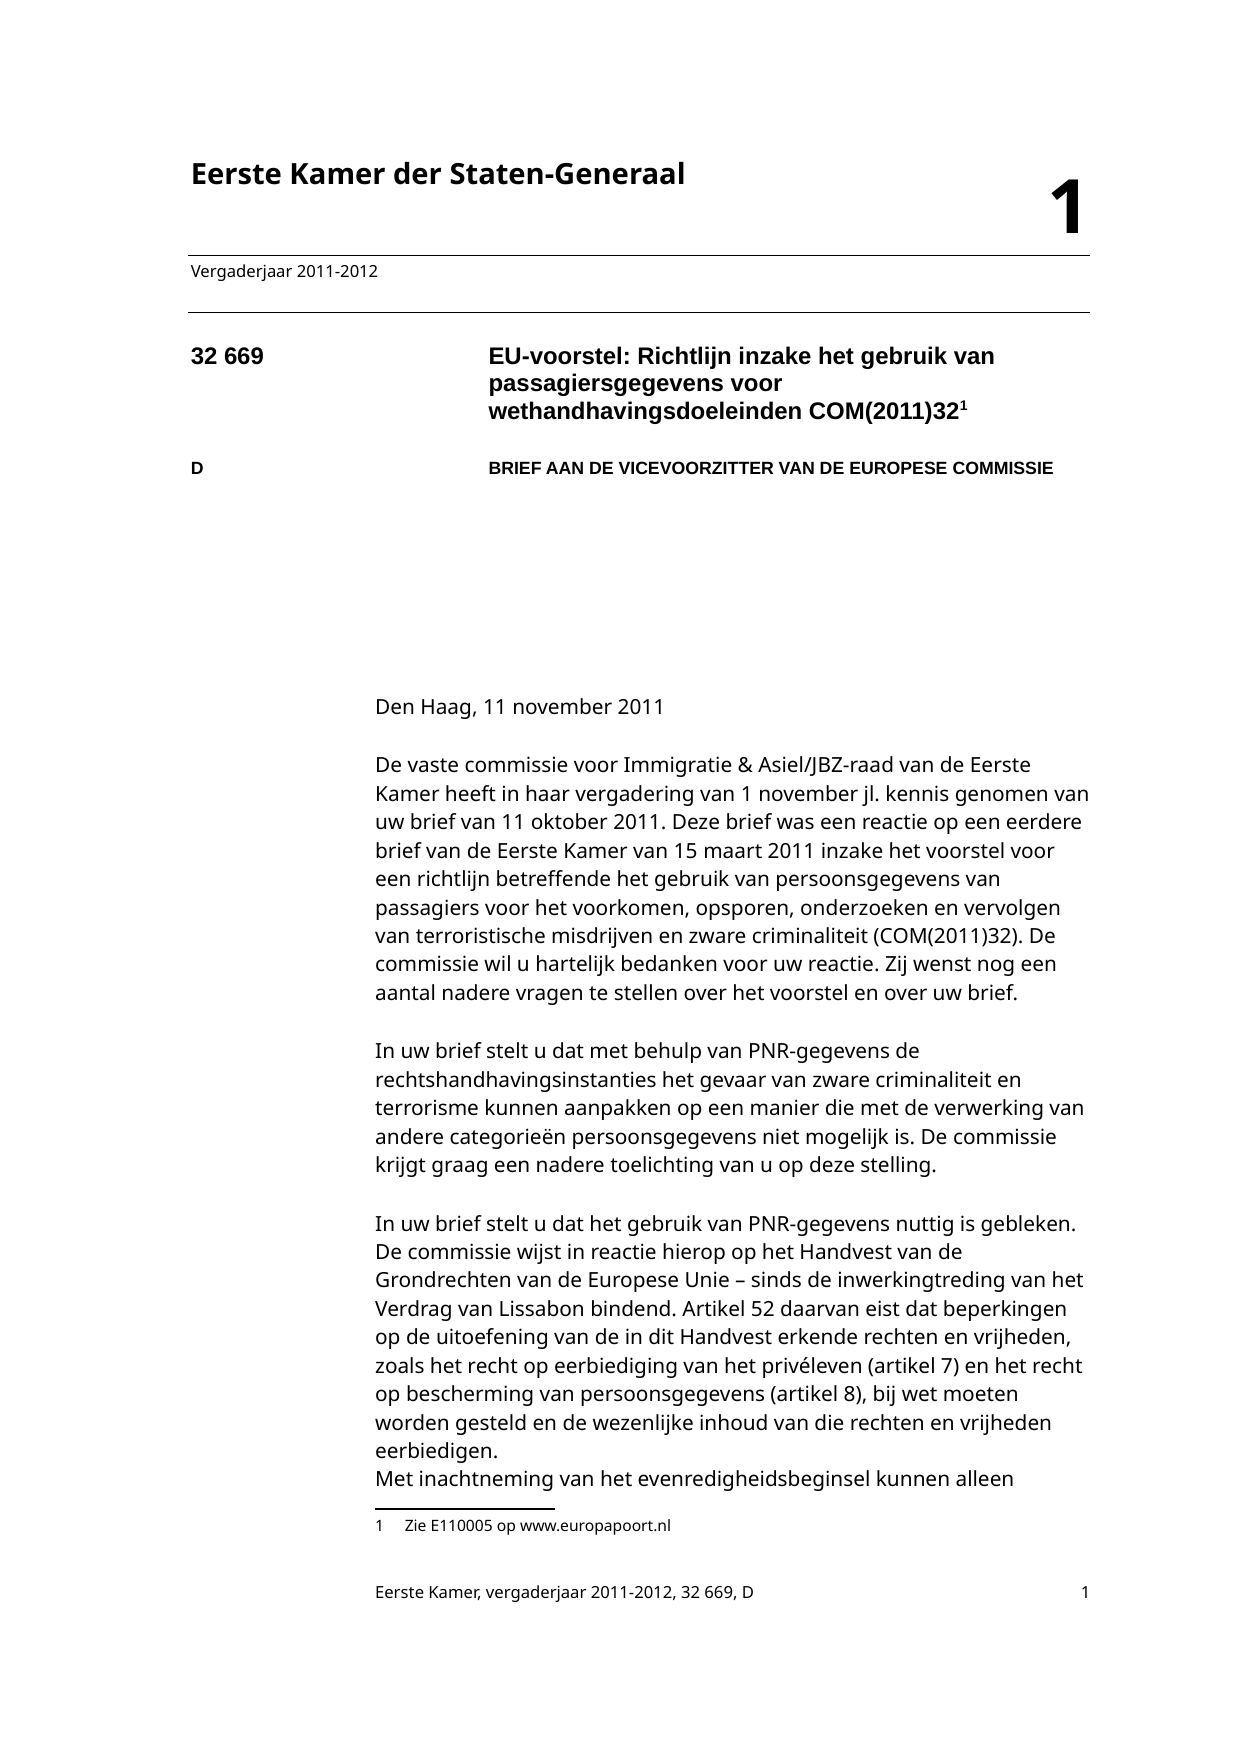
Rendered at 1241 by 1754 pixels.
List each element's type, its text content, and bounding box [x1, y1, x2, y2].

table_header Eerste Kamer der Staten-Generaal [188, 150, 909, 255]
table_cell [485, 256, 1090, 312]
table_cell D [188, 455, 485, 573]
text Met inachtneming van het evenredigheidsbeginsel kunnen alleen [375, 1464, 1090, 1493]
table_cell [188, 313, 485, 339]
text De vaste commissie voor Immigratie & Asiel/JBZ-raad van de Eerste Kamer heeft in haar vergadering van 1 november jl. kennis genomen van uw brief van 11 oktober 2011. Deze brief was een reactie op een eerdere brief van de Eerste Kamer van 15 maart 2011 inzake het voorstel voor een richtlijn betreffende het gebruik van persoonsgegevens van passagiers voor het voorkomen, opsporen, onderzoeken en vervolgen van terroristische misdrijven en zware criminaliteit (COM(2011)32). De commissie wil u hartelijk bedanken voor uw reactie. Zij wenst nog een aantal nadere vragen te stellen over het voorstel en over uw brief. [375, 751, 1090, 1006]
text In uw brief stelt u dat het gebruik van PNR-gegevens nuttig is gebleken. De commissie wijst in reactie hierop op het Handvest van de Grondrechten van de Europese Unie – sinds de inwerkingtreding van het Verdrag van Lissabon bindend. Artikel 52 daarvan eist dat beperkingen op de uitoefening van de in dit Handvest erkende rechten en vrijheden, zoals het recht op eerbiediging van het privéleven (artikel 7) en het recht op bescherming van persoonsgegevens (artikel 8), bij wet moeten worden gesteld en de wezenlijke inhoud van die rechten en vrijheden eerbiedigen. [375, 1209, 1090, 1464]
text In uw brief stelt u dat met behulp van PNR-gegevens de rechtshandhavingsinstanties het gevaar van zware criminaliteit en terrorisme kunnen aanpakken op een manier die met de verwerking van andere categorieën persoonsgegevens niet mogelijk is. De commissie krijgt graag een nadere toelichting van u op deze stelling. [375, 1036, 1090, 1179]
table_header 1 [910, 150, 1090, 255]
table_cell EU-voorstel: Richtlijn inzake het gebruik van passagiersgegevens voor wethandhavingsdoeleinden COM(2011)32 [485, 339, 1090, 454]
text Den Haag, 11 november 2011 [375, 692, 1090, 721]
table_cell [485, 313, 1090, 339]
table_cell 32 669 [188, 339, 485, 454]
table_cell BRIEF AAN DE VICEVOORZITTER VAN DE EUROPESE COMMISSIE [485, 455, 1090, 573]
table_cell Vergaderjaar 2011-2012 [188, 256, 485, 312]
